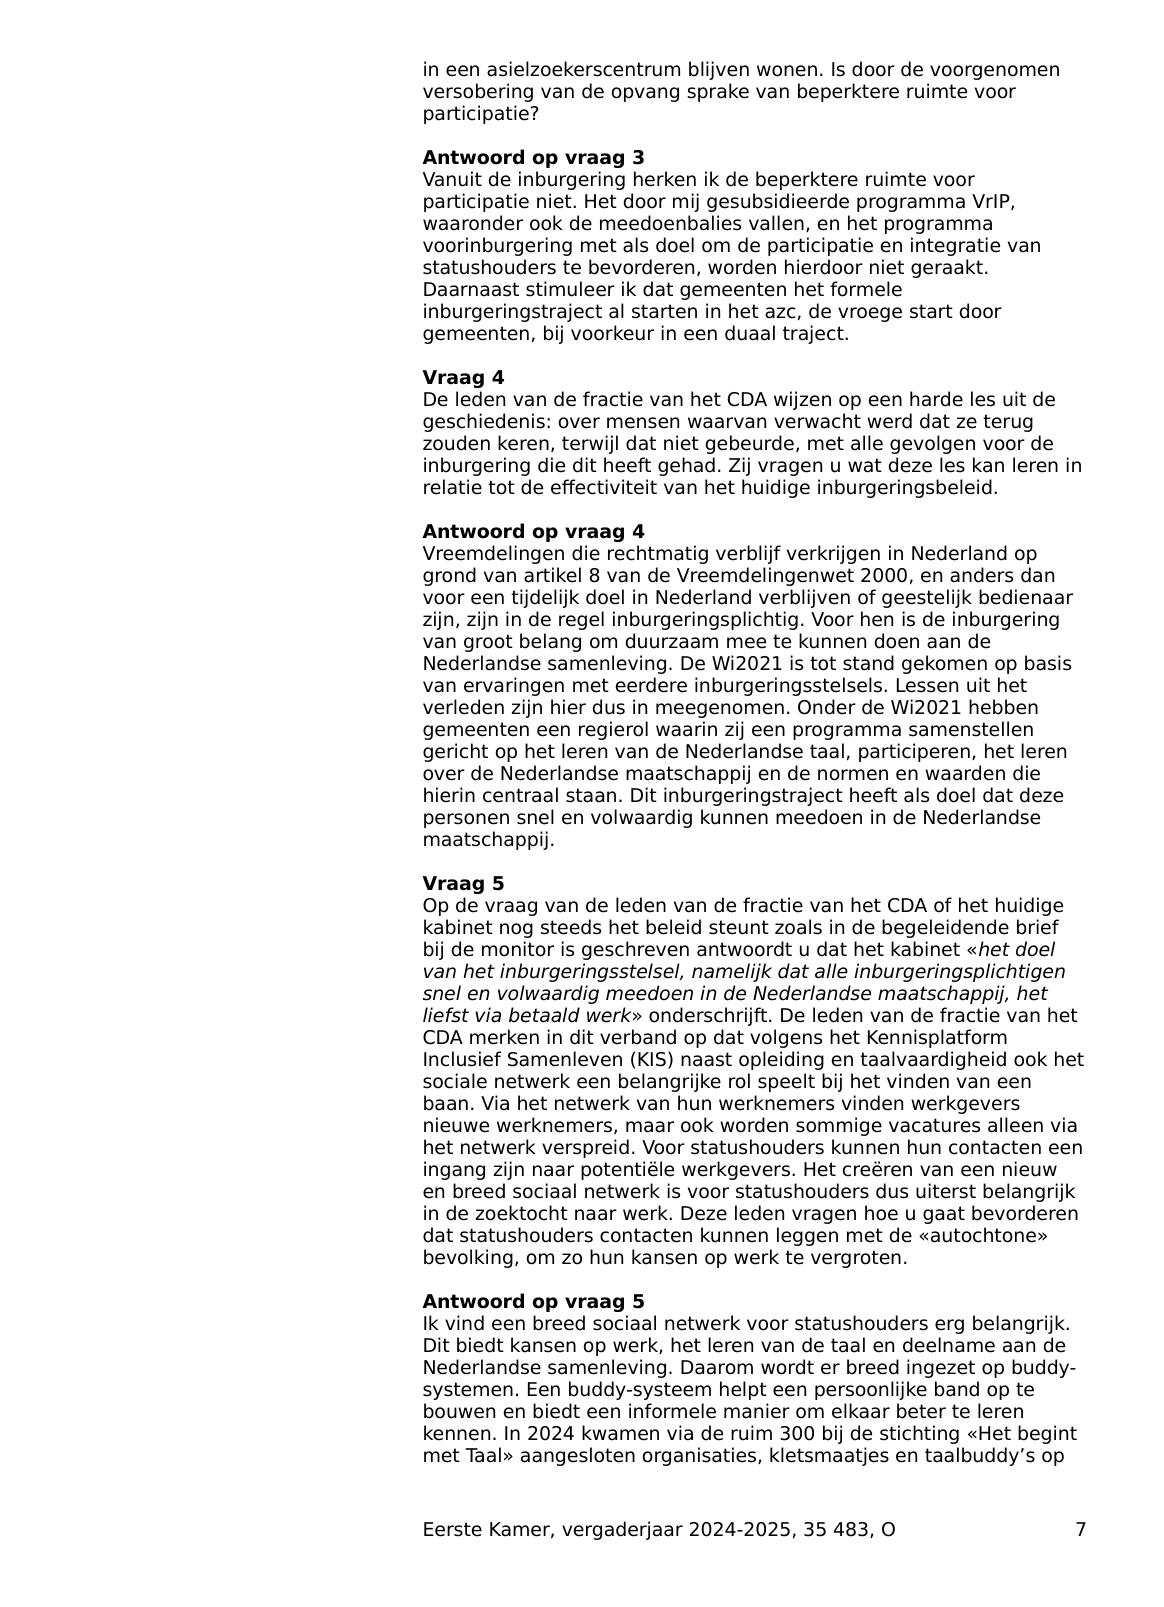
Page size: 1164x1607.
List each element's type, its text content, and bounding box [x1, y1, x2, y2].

text Ik vind een breed sociaal netwerk voor statushouders erg belangrijk. Dit biedt kansen op werk, het leren van de taal en deelname aan de Nederlandse samenleving. Daarom wordt er breed ingezet op buddy-systemen. Een buddy-systeem helpt een persoonlijke band op te bouwen en biedt een informele manier om elkaar beter te leren kennen. In 2024 kwamen via de ruim 300 bij de stichting «Het begint met Taal» aangesloten organisaties, kletsmaatjes en taalbuddy’s op [422, 1313, 1087, 1467]
text Antwoord op vraag 5 [422, 1291, 1087, 1313]
text Op de vraag van de leden van de fractie van het CDA of het huidige kabinet nog steeds het beleid steunt zoals in de begeleidende brief bij de monitor is geschreven antwoordt u dat het kabinet «het doel van het inburgeringsstelsel, namelijk dat alle inburgeringsplichtigen snel en volwaardig meedoen in de Nederlandse maatschappij, het liefst via betaald werk» onderschrijft. De leden van de fractie van het CDA merken in dit verband op dat volgens het Kennisplatform Inclusief Samenleven (KIS) naast opleiding en taalvaardigheid ook het sociale netwerk een belangrijke rol speelt bij het vinden van een baan. Via het netwerk van hun werknemers vinden werkgevers nieuwe werknemers, maar ook worden sommige vacatures alleen via het netwerk verspreid. Voor statushouders kunnen hun contacten een ingang zijn naar potentiële werkgevers. Het creëren van een nieuw en breed sociaal netwerk is voor statushouders dus uiterst belangrijk in de zoektocht naar werk. Deze leden vragen hoe u gaat bevorderen dat statushouders contacten kunnen leggen met de «autochtone» bevolking, om zo hun kansen op werk te vergroten. [422, 895, 1087, 1269]
text Vanuit de inburgering herken ik de beperktere ruimte voor participatie niet. Het door mij gesubsidieerde programma VrIP, waaronder ook de meedoenbalies vallen, en het programma voorinburgering met als doel om de participatie en integratie van statushouders te bevorderen, worden hierdoor niet geraakt. Daarnaast stimuleer ik dat gemeenten het formele inburgeringstraject al starten in het azc, de vroege start door gemeenten, bij voorkeur in een duaal traject. [422, 169, 1087, 345]
text Vraag 5 [422, 873, 1087, 895]
text Vreemdelingen die rechtmatig verblijf verkrijgen in Nederland op grond van artikel 8 van de Vreemdelingenwet 2000, en anders dan voor een tijdelijk doel in Nederland verblijven of geestelijk bedienaar zijn, zijn in de regel inburgeringsplichtig. Voor hen is de inburgering van groot belang om duurzaam mee te kunnen doen aan de Nederlandse samenleving. De Wi2021 is tot stand gekomen op basis van ervaringen met eerdere inburgeringsstelsels. Lessen uit het verleden zijn hier dus in meegenomen. Onder de Wi2021 hebben gemeenten een regierol waarin zij een programma samenstellen gericht op het leren van de Nederlandse taal, participeren, het leren over de Nederlandse maatschappij en de normen en waarden die hierin centraal staan. Dit inburgeringstraject heeft als doel dat deze personen snel en volwaardig kunnen meedoen in de Nederlandse maatschappij. [422, 543, 1087, 851]
text Antwoord op vraag 3 [422, 147, 1087, 169]
text in een asielzoekerscentrum blijven wonen. Is door de voorgenomen versobering van de opvang sprake van beperktere ruimte voor participatie? [422, 59, 1087, 125]
text De leden van de fractie van het CDA wijzen op een harde les uit de geschiedenis: over mensen waarvan verwacht werd dat ze terug zouden keren, terwijl dat niet gebeurde, met alle gevolgen voor de inburgering die dit heeft gehad. Zij vragen u wat deze les kan leren in relatie tot de effectiviteit van het huidige inburgeringsbeleid. [422, 389, 1087, 499]
text Antwoord op vraag 4 [422, 521, 1087, 543]
text Vraag 4 [422, 367, 1087, 389]
